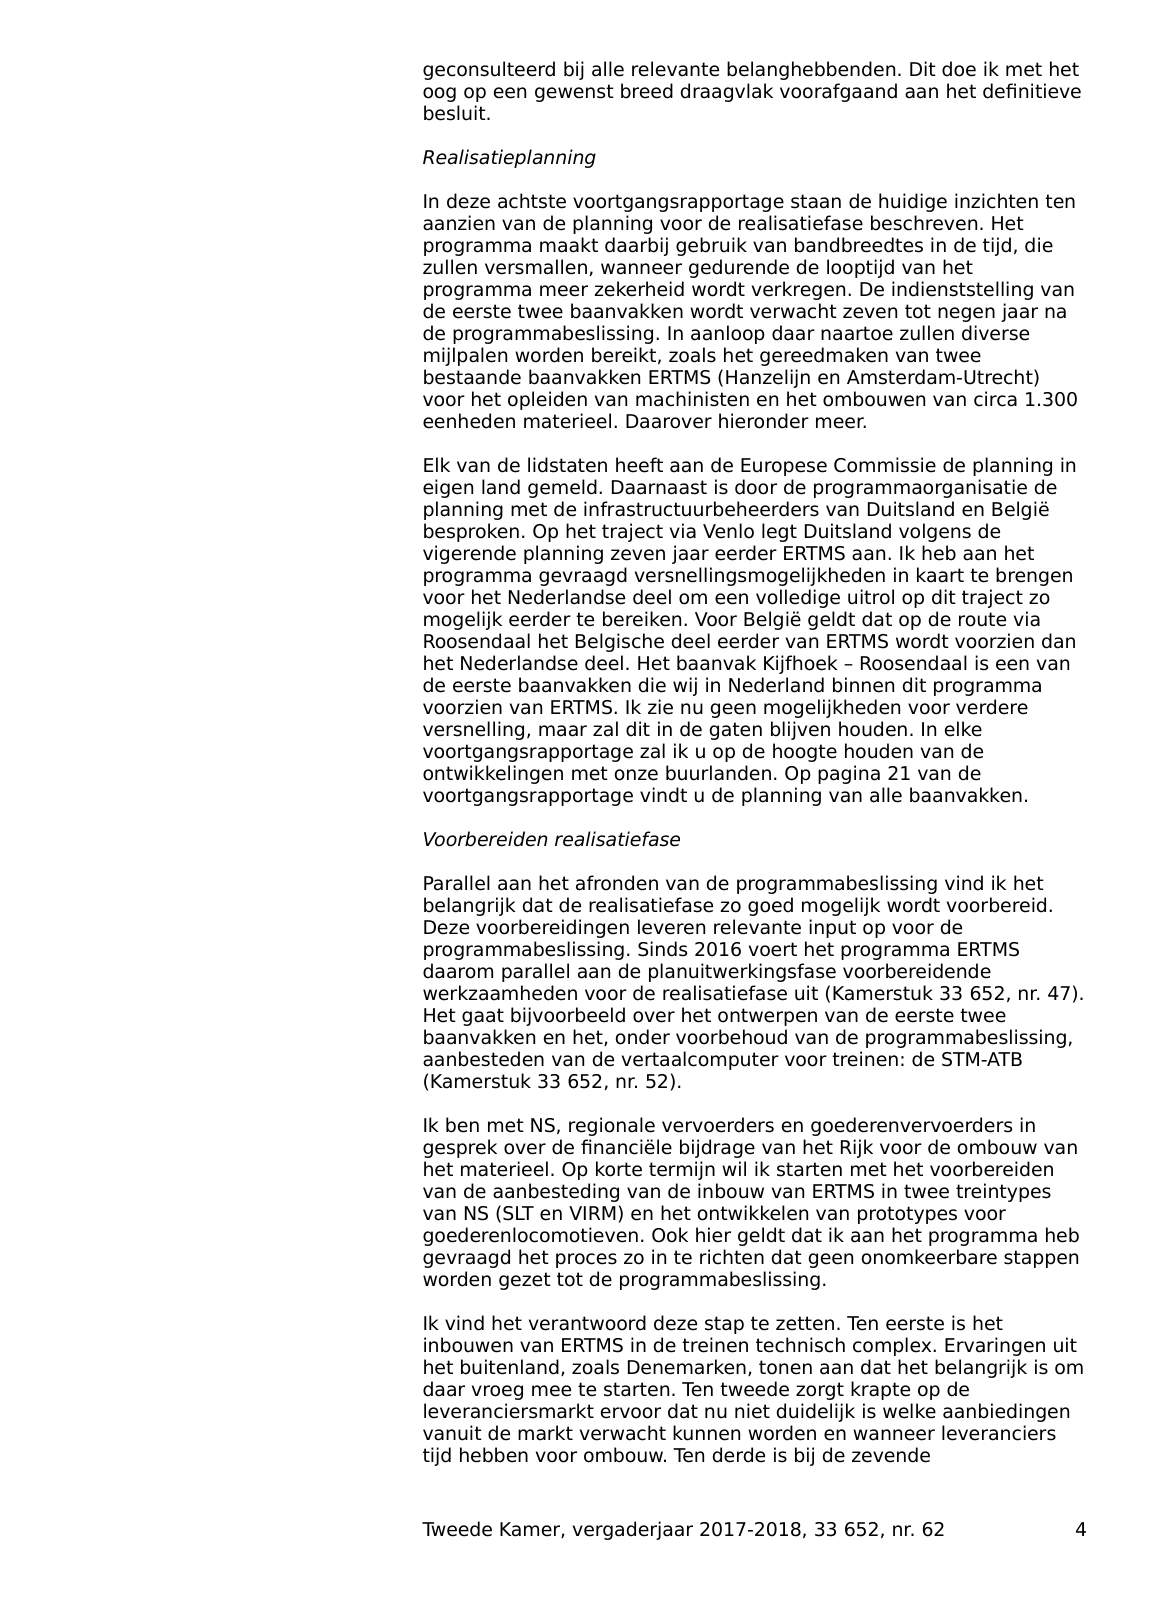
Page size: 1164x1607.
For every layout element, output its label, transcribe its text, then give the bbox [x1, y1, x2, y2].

subtitle Voorbereiden realisatiefase [422, 829, 1087, 851]
text Parallel aan het afronden van de programmabeslissing vind ik het belangrijk dat de realisatiefase zo goed mogelijk wordt voorbereid. Deze voorbereidingen leveren relevante input op voor de programmabeslissing. Sinds 2016 voert het programma ERTMS daarom parallel aan de planuitwerkingsfase voorbereidende werkzaamheden voor de realisatiefase uit (Kamerstuk 33 652, nr. 47). Het gaat bijvoorbeeld over het ontwerpen van de eerste twee baanvakken en het, onder voorbehoud van de programmabeslissing, aanbesteden van de vertaalcomputer voor treinen: de STM-ATB (Kamerstuk 33 652, nr. 52). [422, 873, 1087, 1093]
text Ik ben met NS, regionale vervoerders en goederenvervoerders in gesprek over de financiële bijdrage van het Rijk voor de ombouw van het materieel. Op korte termijn wil ik starten met het voorbereiden van de aanbesteding van de inbouw van ERTMS in twee treintypes van NS (SLT en VIRM) en het ontwikkelen van prototypes voor goederenlocomotieven. Ook hier geldt dat ik aan het programma heb gevraagd het proces zo in te richten dat geen onomkeerbare stappen worden gezet tot de programmabeslissing. [422, 1115, 1087, 1291]
subtitle Realisatieplanning [422, 147, 1087, 169]
text In deze achtste voortgangsrapportage staan de huidige inzichten ten aanzien van de planning voor de realisatiefase beschreven. Het programma maakt daarbij gebruik van bandbreedtes in de tijd, die zullen versmallen, wanneer gedurende de looptijd van het programma meer zekerheid wordt verkregen. De indienststelling van de eerste twee baanvakken wordt verwacht zeven tot negen jaar na de programmabeslissing. In aanloop daar naartoe zullen diverse mijlpalen worden bereikt, zoals het gereedmaken van twee bestaande baanvakken ERTMS (Hanzelijn en Amsterdam-Utrecht) voor het opleiden van machinisten en het ombouwen van circa 1.300 eenheden materieel. Daarover hieronder meer. [422, 191, 1087, 433]
text geconsulteerd bij alle relevante belanghebbenden. Dit doe ik met het oog op een gewenst breed draagvlak voorafgaand aan het definitieve besluit. [422, 59, 1087, 125]
text Ik vind het verantwoord deze stap te zetten. Ten eerste is het inbouwen van ERTMS in de treinen technisch complex. Ervaringen uit het buitenland, zoals Denemarken, tonen aan dat het belangrijk is om daar vroeg mee te starten. Ten tweede zorgt krapte op de leveranciersmarkt ervoor dat nu niet duidelijk is welke aanbiedingen vanuit de markt verwacht kunnen worden en wanneer leveranciers tijd hebben voor ombouw. Ten derde is bij de zevende [422, 1313, 1087, 1467]
text Elk van de lidstaten heeft aan de Europese Commissie de planning in eigen land gemeld. Daarnaast is door de programmaorganisatie de planning met de infrastructuurbeheerders van Duitsland en België besproken. Op het traject via Venlo legt Duitsland volgens de vigerende planning zeven jaar eerder ERTMS aan. Ik heb aan het programma gevraagd versnellingsmogelijkheden in kaart te brengen voor het Nederlandse deel om een volledige uitrol op dit traject zo mogelijk eerder te bereiken. Voor België geldt dat op de route via Roosendaal het Belgische deel eerder van ERTMS wordt voorzien dan het Nederlandse deel. Het baanvak Kijfhoek – Roosendaal is een van de eerste baanvakken die wij in Nederland binnen dit programma voorzien van ERTMS. Ik zie nu geen mogelijkheden voor verdere versnelling, maar zal dit in de gaten blijven houden. In elke voortgangsrapportage zal ik u op de hoogte houden van de ontwikkelingen met onze buurlanden. Op pagina 21 van de voortgangsrapportage vindt u de planning van alle baanvakken. [422, 455, 1087, 807]
